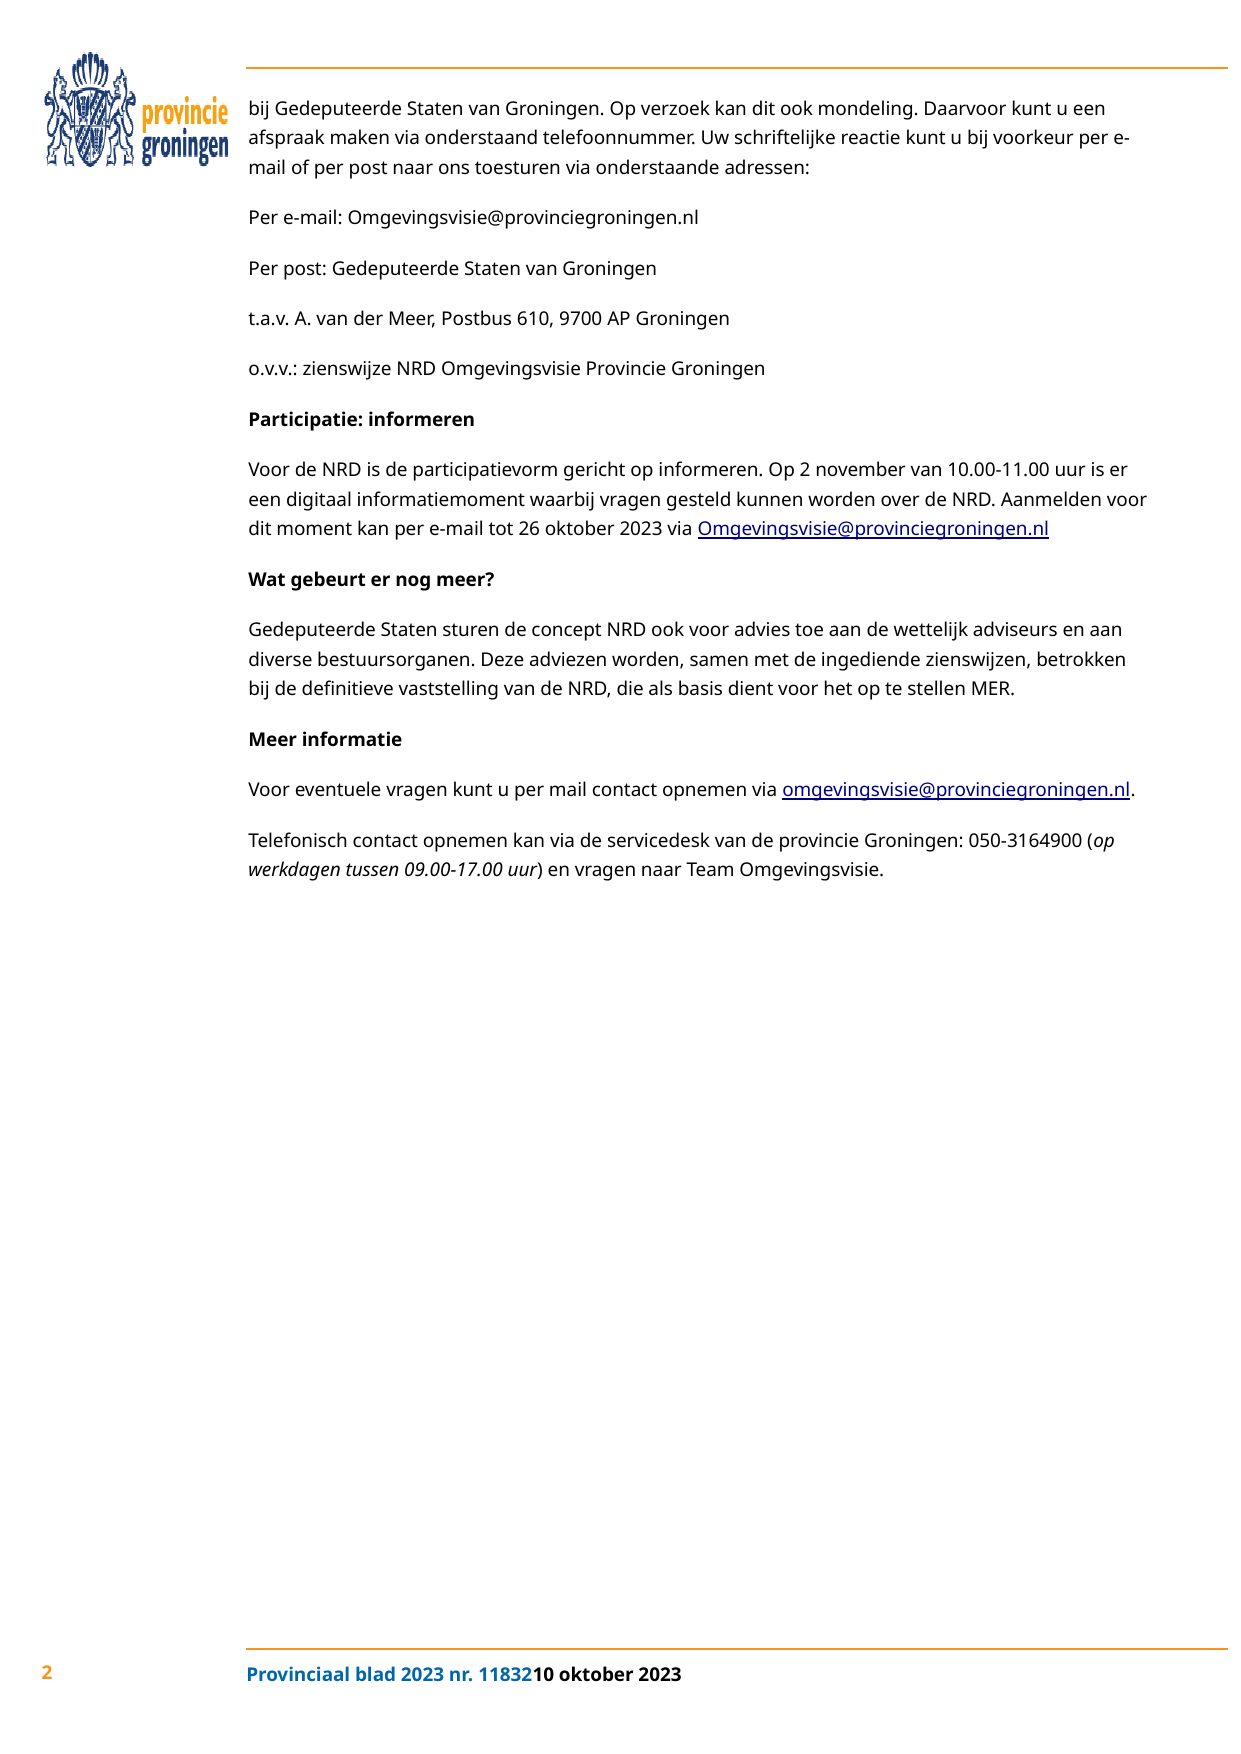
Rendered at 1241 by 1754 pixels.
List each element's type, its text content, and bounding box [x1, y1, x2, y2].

text t.a.v. A. van der Meer, Postbus 610, 9700 AP Groningen [248, 305, 1152, 331]
text Gedeputeerde Staten sturen de concept NRD ook voor advies toe aan de wettelijk adviseurs en aan diverse bestuursorganen. Deze adviezen worden, samen met de ingediende zienswijzen, betrokken bij de definitieve vaststelling van de NRD, die als basis dient voor het op te stellen MER. [248, 616, 1152, 701]
text Per post: Gedeputeerde Staten van Groningen [248, 255, 1152, 281]
text bij Gedeputeerde Staten van Groningen. Op verzoek kan dit ook mondeling. Daarvoor kunt u een afspraak maken via onderstaand telefoonnummer. Uw schriftelijke reactie kunt u bij voorkeur per e-mail of per post naar ons toesturen via onderstaande adressen: [248, 95, 1152, 180]
text Wat gebeurt er nog meer? [248, 566, 1152, 592]
text Voor eventuele vragen kunt u per mail contact opnemen via omgevingsvisie@provinciegroningen.nl. [248, 776, 1152, 802]
text Meer informatie [248, 726, 1152, 752]
picture [41, 47, 231, 172]
text o.v.v.: zienswijze NRD Omgevingsvisie Provincie Groningen [248, 356, 1152, 381]
text Participatie: informeren [248, 406, 1152, 432]
text Per e-mail: Omgevingsvisie@provinciegroningen.nl [248, 204, 1152, 230]
text Voor de NRD is de participatievorm gericht op informeren. Op 2 november van 10.00-11.00 uur is er een digitaal informatiemoment waarbij vragen gesteld kunnen worden over de NRD. Aanmelden voor dit moment kan per e-mail tot 26 oktober 2023 via Omgevingsvisie@provinciegroningen.nl [248, 456, 1152, 541]
text Telefonisch contact opnemen kan via de servicedesk van de provincie Groningen: 050-3164900 (op werkdagen tussen 09.00-17.00 uur) en vragen naar Team Omgevingsvisie. [248, 827, 1152, 882]
